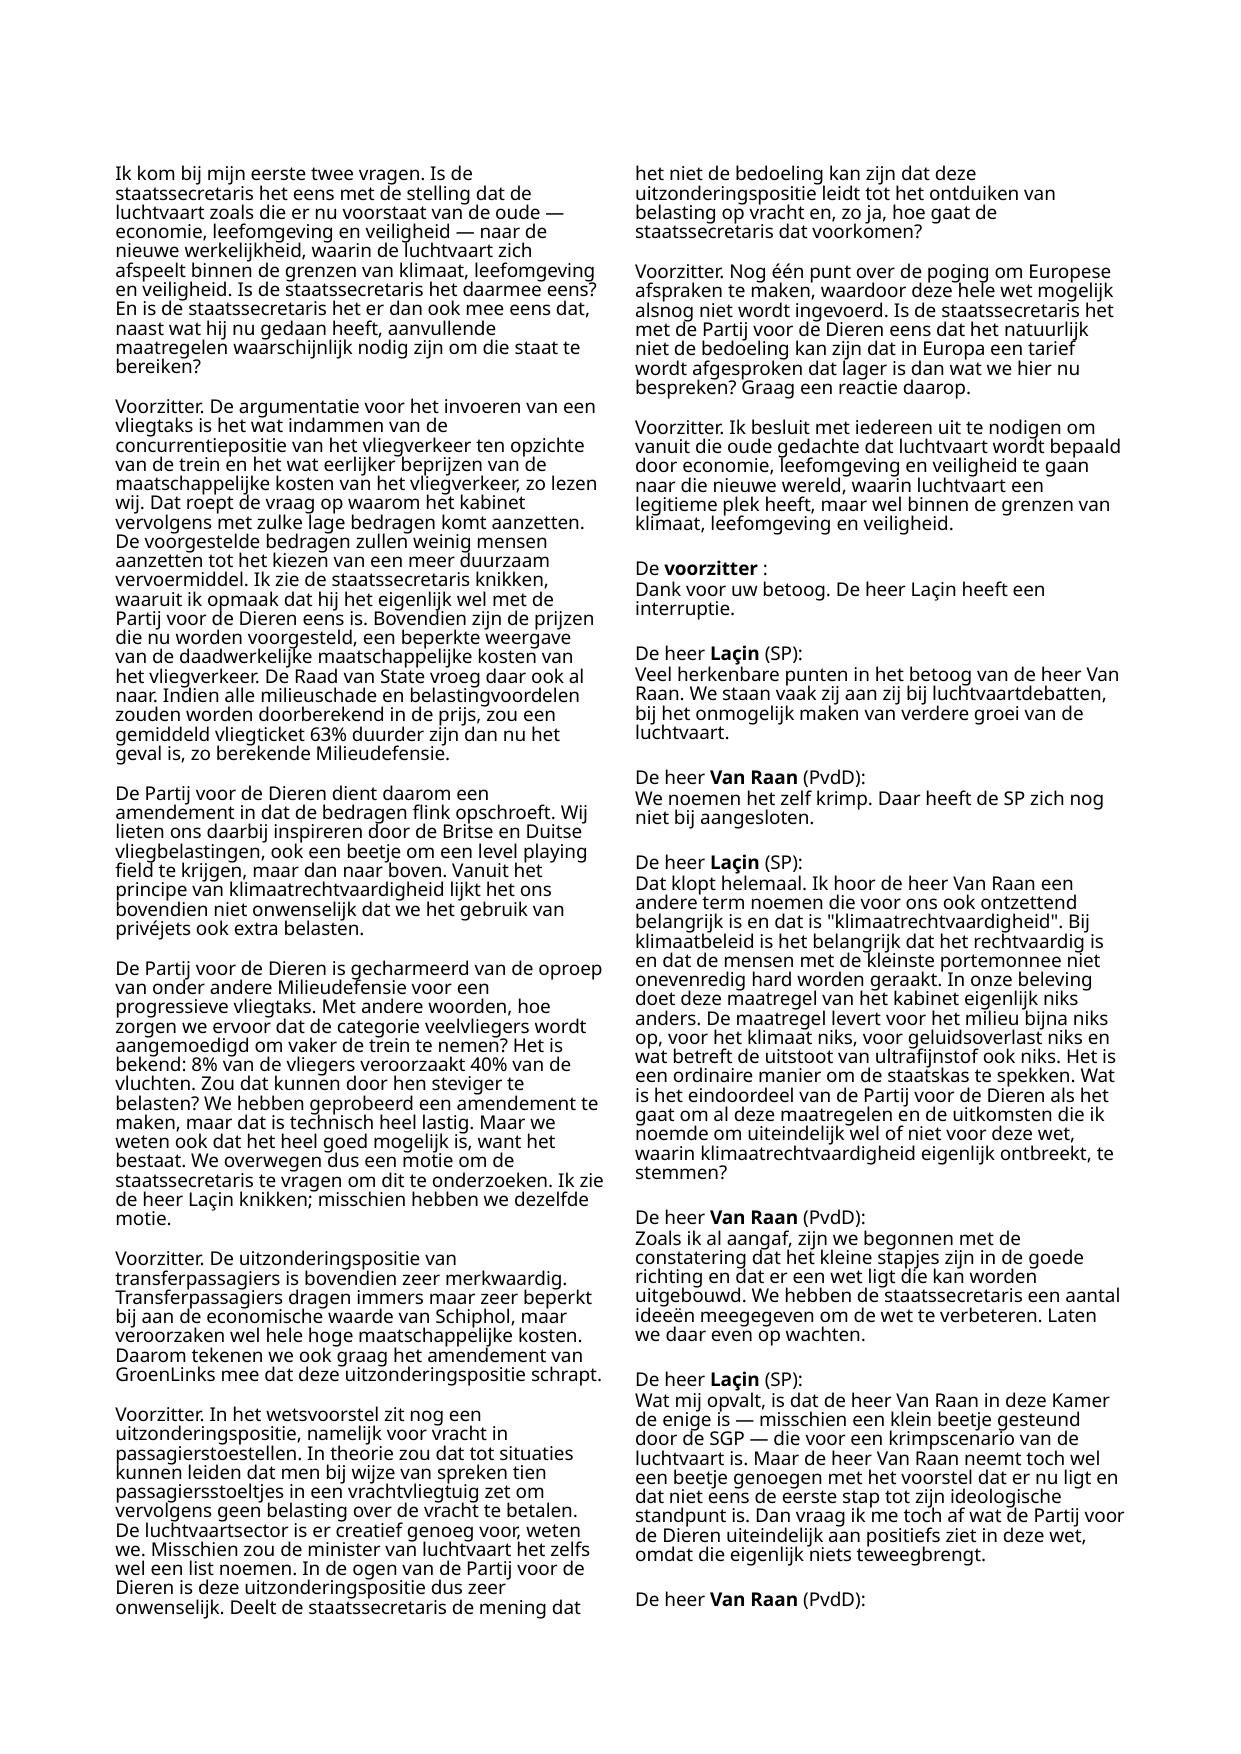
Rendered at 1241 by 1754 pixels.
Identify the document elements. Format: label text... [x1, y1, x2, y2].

text Voorzitter. Nog één punt over de poging om Europese afspraken te maken, waardoor deze hele wet mogelijk alsnog niet wordt ingevoerd. Is de staatssecretaris het met de Partij voor de Dieren eens dat het natuurlijk niet de bedoeling kan zijn dat in Europa een tarief wordt afgesproken dat lager is dan wat we hier nu bespreken? Graag een reactie daarop. [635, 263, 1125, 398]
text De Partij voor de Dieren dient daarom een amendement in dat de bedragen flink opschroeft. Wij lieten ons daarbij inspireren door de Britse en Duitse vliegbelastingen, ook een beetje om een level playing field te krijgen, maar dan naar boven. Vanuit het principe van klimaatrechtvaardigheid lijkt het ons bovendien niet onwenselijk dat we het gebruik van privéjets ook extra belasten. [115, 785, 605, 939]
text De heer Van Raan (PvdD): [635, 1204, 1125, 1230]
text Veel herkenbare punten in het betoog van de heer Van Raan. We staan vaak zij aan zij bij luchtvaartdebatten, bij het onmogelijk maken van verdere groei van de luchtvaart. [635, 666, 1125, 743]
text Voorzitter. Ik besluit met iedereen uit te nodigen om vanuit die oude gedachte dat luchtvaart wordt bepaald door economie, leefomgeving en veiligheid te gaan naar die nieuwe wereld, waarin luchtvaart een legitieme plek heeft, maar wel binnen de grenzen van klimaat, leefomgeving en veiligheid. [635, 419, 1125, 534]
text De heer Laçin (SP): [635, 1366, 1125, 1392]
text Wat mij opvalt, is dat de heer Van Raan in deze Kamer de enige is — misschien een klein beetje gesteund door de SGP — die voor een krimpscenario van de luchtvaart is. Maar de heer Van Raan neemt toch wel een beetje genoegen met het voorstel dat er nu ligt en dat niet eens de eerste stap tot zijn ideologische standpunt is. Dan vraag ik me toch af wat de Partij voor de Dieren uiteindelijk aan positiefs ziet in deze wet, omdat die eigenlijk niets teweegbrengt. [635, 1392, 1125, 1565]
text We noemen het zelf krimp. Daar heeft de SP zich nog niet bij aangesloten. [635, 790, 1125, 828]
text het niet de bedoeling kan zijn dat deze uitzonderingspositie leidt tot het ontduiken van belasting op vracht en, zo ja, hoe gaat de staatssecretaris dat voorkomen? [635, 165, 1125, 242]
text De heer Laçin (SP): [635, 640, 1125, 666]
text De heer Van Raan (PvdD): [635, 764, 1125, 790]
text Zoals ik al aangaf, zijn we begonnen met de constatering dat het kleine stapjes zijn in de goede richting en dat er een wet ligt die kan worden uitgebouwd. We hebben de staatssecretaris een aantal ideeën meegegeven om de wet te verbeteren. Laten we daar even op wachten. [635, 1230, 1125, 1345]
text Voorzitter. De argumentatie voor het invoeren van een vliegtaks is het wat indammen van de concurrentiepositie van het vliegverkeer ten opzichte van de trein en het wat eerlijker beprijzen van de maatschappelijke kosten van het vliegverkeer, zo lezen wij. Dat roept de vraag op waarom het kabinet vervolgens met zulke lage bedragen komt aanzetten. De voorgestelde bedragen zullen weinig mensen aanzetten tot het kiezen van een meer duurzaam vervoermiddel. Ik zie de staatssecretaris knikken, waaruit ik opmaak dat hij het eigenlijk wel met de Partij voor de Dieren eens is. Bovendien zijn de prijzen die nu worden voorgesteld, een beperkte weergave van de daadwerkelijke maatschappelijke kosten van het vliegverkeer. De Raad van State vroeg daar ook al naar. Indien alle milieuschade en belastingvoordelen zouden worden doorberekend in de prijs, zou een gemiddeld vliegticket 63% duurder zijn dan nu het geval is, zo berekende Milieudefensie. [115, 398, 605, 764]
text De heer Laçin (SP): [635, 849, 1125, 875]
text Voorzitter. In het wetsvoorstel zit nog een uitzonderingspositie, namelijk voor vracht in passagierstoestellen. In theorie zou dat tot situaties kunnen leiden dat men bij wijze van spreken tien passagiersstoeltjes in een vrachtvliegtuig zet om vervolgens geen belasting over de vracht te betalen. De luchtvaartsector is er creatief genoeg voor, weten we. Misschien zou de minister van luchtvaart het zelfs wel een list noemen. In de ogen van de Partij voor de Dieren is deze uitzonderingspositie dus zeer onwenselijk. Deelt de staatssecretaris de mening dat [115, 1406, 605, 1618]
text Dat klopt helemaal. Ik hoor de heer Van Raan een andere term noemen die voor ons ook ontzettend belangrijk is en dat is "klimaatrechtvaardigheid". Bij klimaatbeleid is het belangrijk dat het rechtvaardig is en dat de mensen met de kleinste portemonnee niet onevenredig hard worden geraakt. In onze beleving doet deze maatregel van het kabinet eigenlijk niks anders. De maatregel levert voor het milieu bijna niks op, voor het klimaat niks, voor geluidsoverlast niks en wat betreft de uitstoot van ultrafijnstof ook niks. Het is een ordinaire manier om de staatskas te spekken. Wat is het eindoordeel van de Partij voor de Dieren als het gaat om al deze maatregelen en de uitkomsten die ik noemde om uiteindelijk wel of niet voor deze wet, waarin klimaatrechtvaardigheid eigenlijk ontbreekt, te stemmen? [635, 875, 1125, 1183]
text De voorzitter : [635, 555, 1125, 581]
text Dank voor uw betoog. De heer Laçin heeft een interruptie. [635, 581, 1125, 619]
text Voorzitter. De uitzonderingspositie van transferpassagiers is bovendien zeer merkwaardig. Transferpassagiers dragen immers maar zeer beperkt bij aan de economische waarde van Schiphol, maar veroorzaken wel hele hoge maatschappelijke kosten. Daarom tekenen we ook graag het amendement van GroenLinks mee dat deze uitzonderingspositie schrapt. [115, 1250, 605, 1385]
text Ik kom bij mijn eerste twee vragen. Is de staatssecretaris het eens met de stelling dat de luchtvaart zoals die er nu voorstaat van de oude — economie, leefomgeving en veiligheid — naar de nieuwe werkelijkheid, waarin de luchtvaart zich afspeelt binnen de grenzen van klimaat, leefomgeving en veiligheid. Is de staatssecretaris het daarmee eens? En is de staatssecretaris het er dan ook mee eens dat, naast wat hij nu gedaan heeft, aanvullende maatregelen waarschijnlijk nodig zijn om die staat te bereiken? [115, 165, 605, 377]
text De Partij voor de Dieren is gecharmeerd van de oproep van onder andere Milieudefensie voor een progressieve vliegtaks. Met andere woorden, hoe zorgen we ervoor dat de categorie veelvliegers wordt aangemoedigd om vaker de trein te nemen? Het is bekend: 8% van de vliegers veroorzaakt 40% van de vluchten. Zou dat kunnen door hen steviger te belasten? We hebben geprobeerd een amendement te maken, maar dat is technisch heel lastig. Maar we weten ook dat het heel goed mogelijk is, want het bestaat. We overwegen dus een motie om de staatssecretaris te vragen om dit te onderzoeken. Ik zie de heer Laçin knikken; misschien hebben we dezelfde motie. [115, 960, 605, 1229]
text De heer Van Raan (PvdD): [635, 1586, 1125, 1612]
